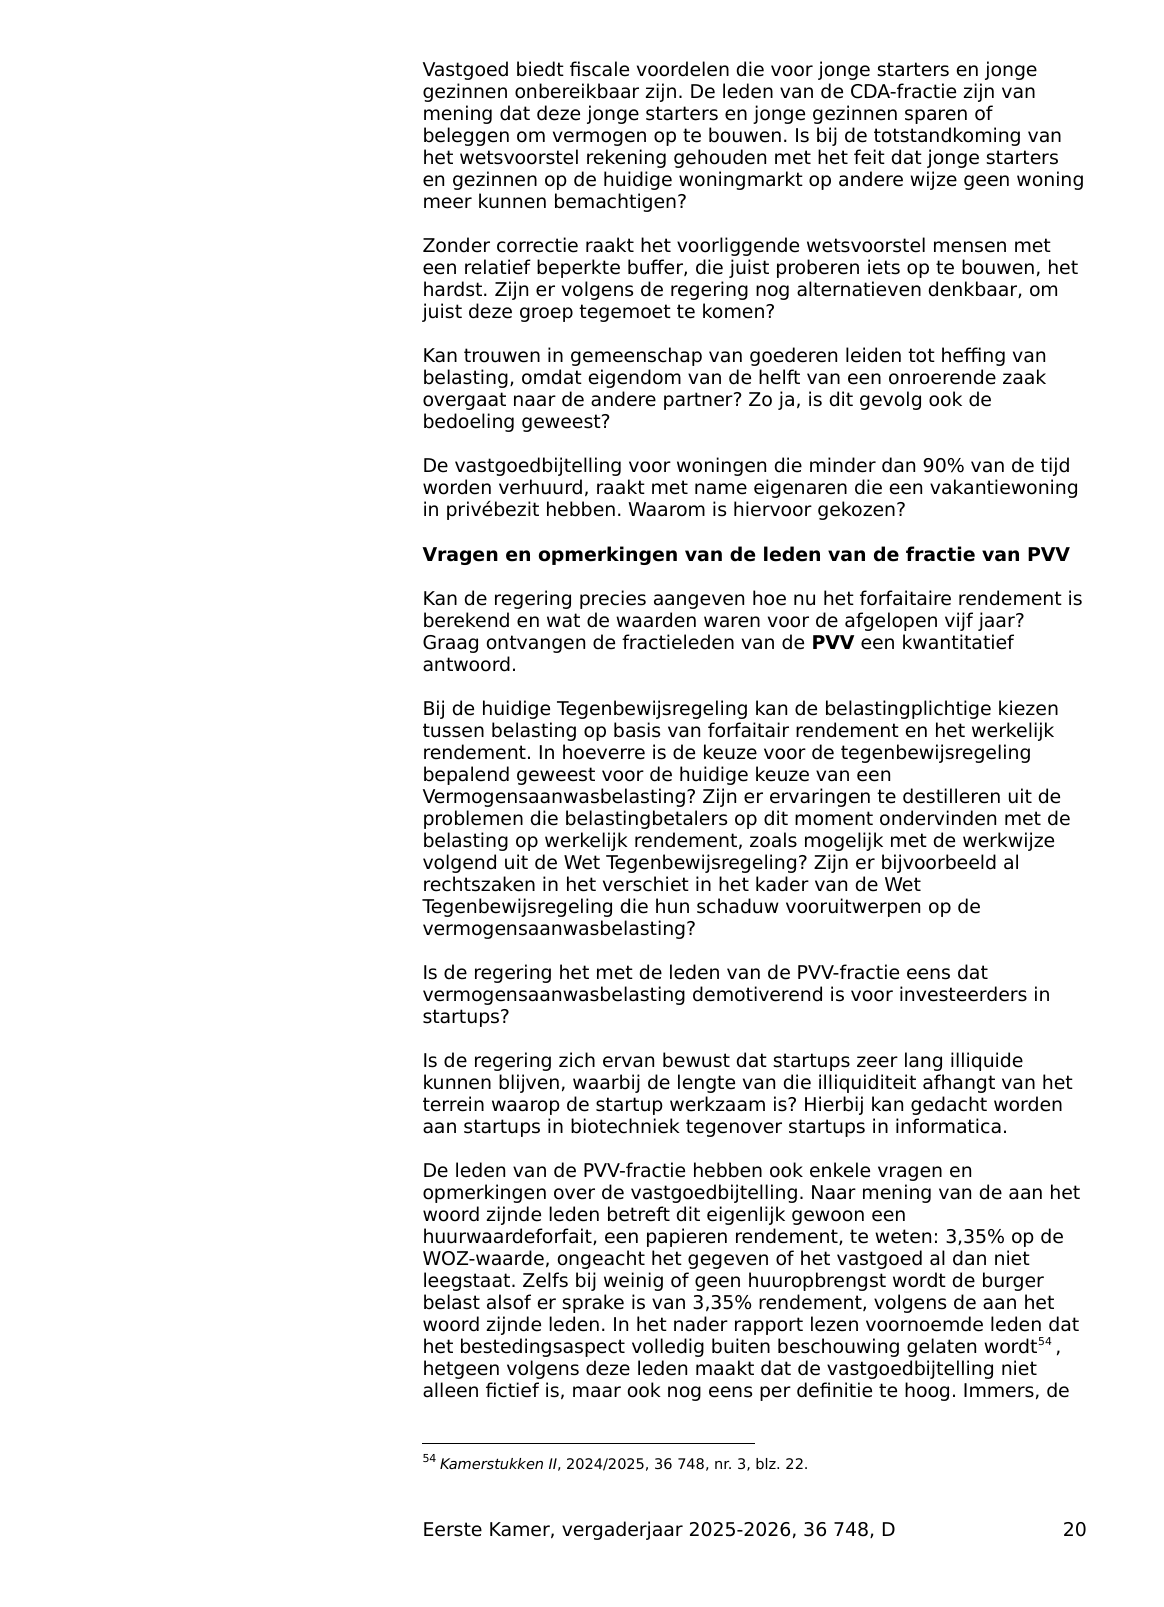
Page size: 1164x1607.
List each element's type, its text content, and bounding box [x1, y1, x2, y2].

text De vastgoedbijtelling voor woningen die minder dan 90% van de tijd worden verhuurd, raakt met name eigenaren die een vakantiewoning in privébezit hebben. Waarom is hiervoor gekozen? [422, 455, 1087, 521]
text Zonder correctie raakt het voorliggende wetsvoorstel mensen met een relatief beperkte buffer, die juist proberen iets op te bouwen, het hardst. Zijn er volgens de regering nog alternatieven denkbaar, om juist deze groep tegemoet te komen? [422, 235, 1087, 323]
text Is de regering zich ervan bewust dat startups zeer lang illiquide kunnen blijven, waarbij de lengte van die illiquiditeit afhangt van het terrein waarop de startup werkzaam is? Hierbij kan gedacht worden aan startups in biotechniek tegenover startups in informatica. [422, 1050, 1087, 1138]
subtitle Vragen en opmerkingen van de leden van de fractie van PVV [422, 543, 1087, 565]
text Is de regering het met de leden van de PVV-fractie eens dat vermogensaanwasbelasting demotiverend is voor investeerders in startups? [422, 962, 1087, 1028]
text Kamerstukken II, 2024/2025, 36 748, nr. 3, blz. 22. [422, 1452, 1087, 1474]
text Vastgoed biedt fiscale voordelen die voor jonge starters en jonge gezinnen onbereikbaar zijn. De leden van de CDA-fractie zijn van mening dat deze jonge starters en jonge gezinnen sparen of beleggen om vermogen op te bouwen. Is bij de totstandkoming van het wetsvoorstel rekening gehouden met het feit dat jonge starters en gezinnen op de huidige woningmarkt op andere wijze geen woning meer kunnen bemachtigen? [422, 59, 1087, 213]
text Kan trouwen in gemeenschap van goederen leiden tot heffing van belasting, omdat eigendom van de helft van een onroerende zaak overgaat naar de andere partner? Zo ja, is dit gevolg ook de bedoeling geweest? [422, 345, 1087, 433]
text Bij de huidige Tegenbewijsregeling kan de belastingplichtige kiezen tussen belasting op basis van forfaitair rendement en het werkelijk rendement. In hoeverre is de keuze voor de tegenbewijsregeling bepalend geweest voor de huidige keuze van een Vermogensaanwasbelasting? Zijn er ervaringen te destilleren uit de problemen die belastingbetalers op dit moment ondervinden met de belasting op werkelijk rendement, zoals mogelijk met de werkwijze volgend uit de Wet Tegenbewijsregeling? Zijn er bijvoorbeeld al rechtszaken in het verschiet in het kader van de Wet Tegenbewijsregeling die hun schaduw vooruitwerpen op de vermogensaanwasbelasting? [422, 698, 1087, 939]
text Kan de regering precies aangeven hoe nu het forfaitaire rendement is berekend en wat de waarden waren voor de afgelopen vijf jaar? Graag ontvangen de fractieleden van de PVV een kwantitatief antwoord. [422, 588, 1087, 676]
text De leden van de PVV-fractie hebben ook enkele vragen en opmerkingen over de vastgoedbijtelling. Naar mening van de aan het woord zijnde leden betreft dit eigenlijk gewoon een huurwaardeforfait, een papieren rendement, te weten: 3,35% op de WOZ-waarde, ongeacht het gegeven of het vastgoed al dan niet leegstaat. Zelfs bij weinig of geen huuropbrengst wordt de burger belast alsof er sprake is van 3,35% rendement, volgens de aan het woord zijnde leden. In het nader rapport lezen voornoemde leden dat het bestedingsaspect volledig buiten beschouwing gelaten wordt, hetgeen volgens deze leden maakt dat de vastgoedbijtelling niet alleen fictief is, maar ook nog eens per definitie te hoog. Immers, de [422, 1160, 1087, 1402]
